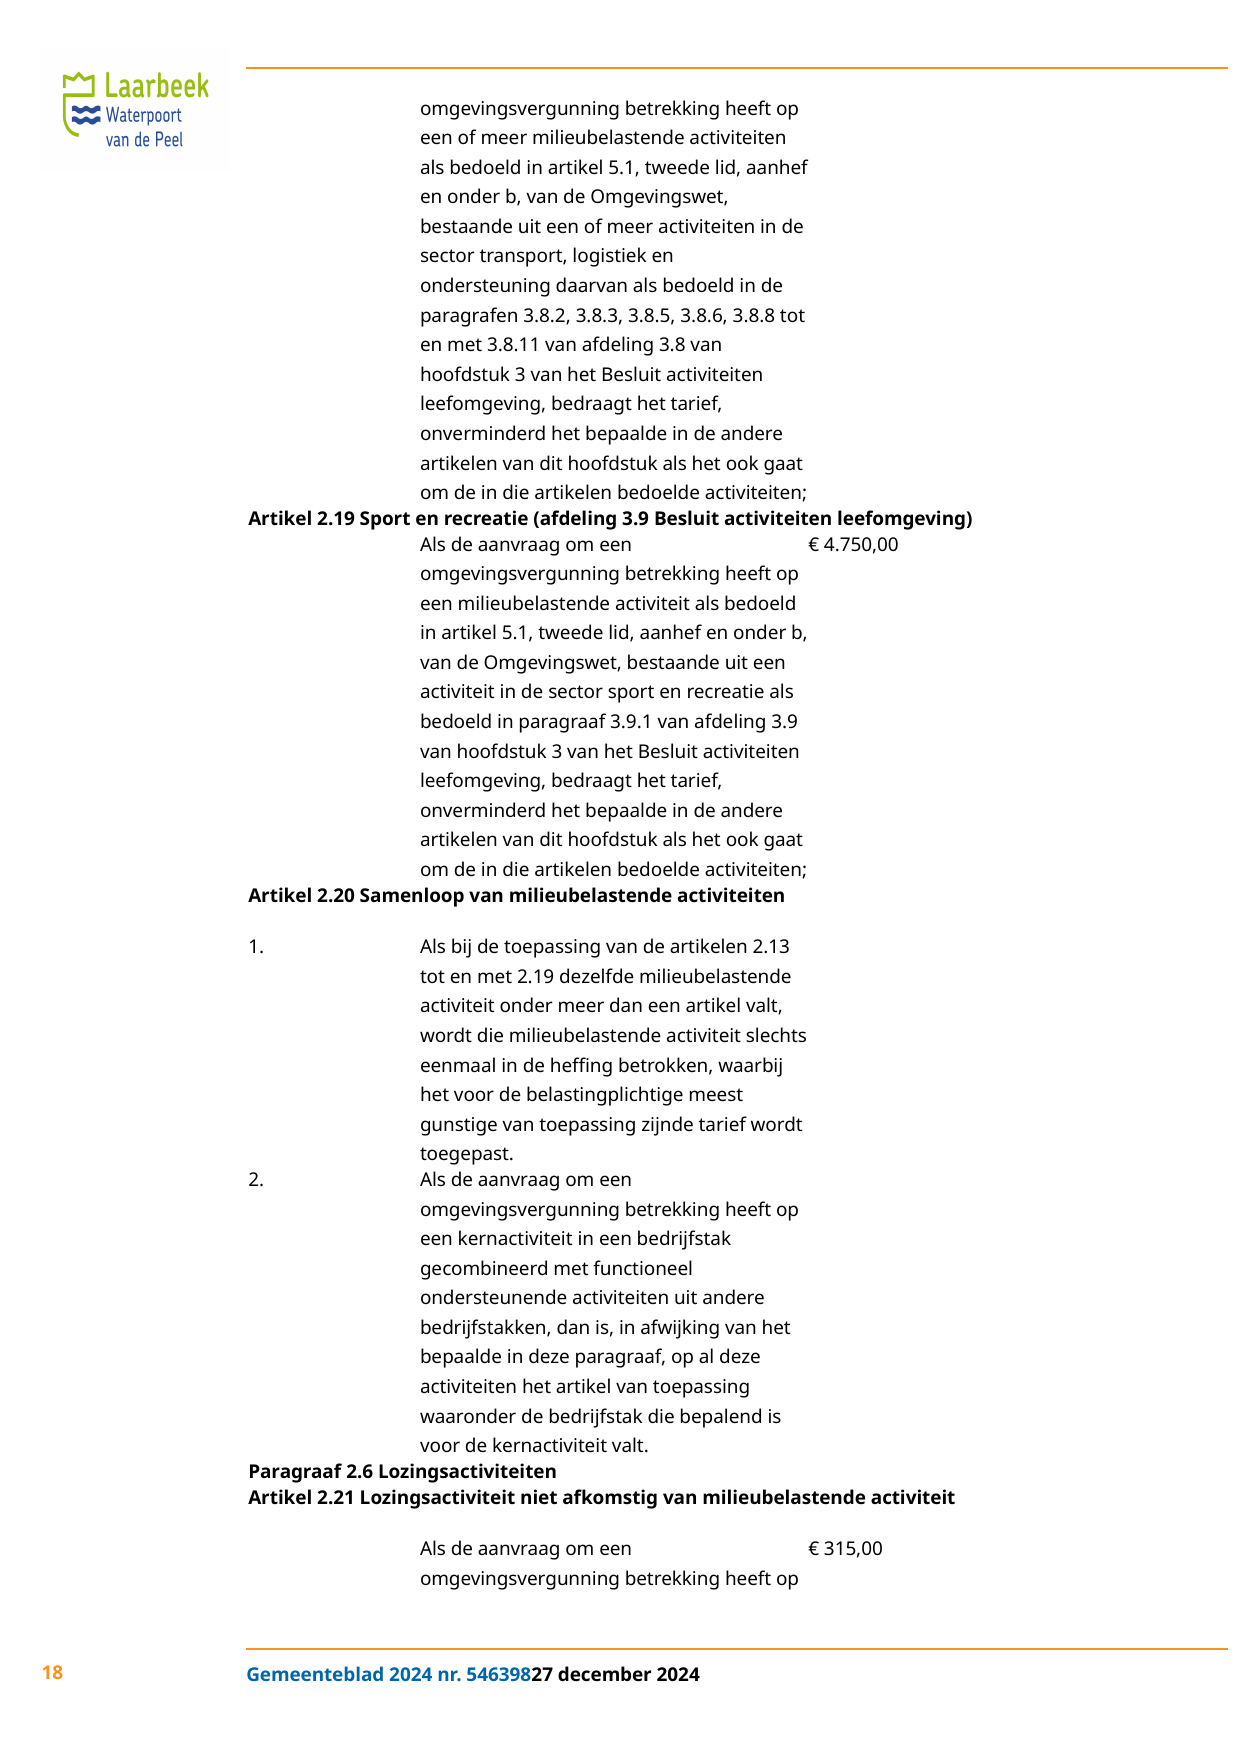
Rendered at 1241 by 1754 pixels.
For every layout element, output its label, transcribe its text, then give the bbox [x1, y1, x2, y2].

table_cell [248, 1535, 420, 1591]
table_cell Paragraaf 2.6 Lozingsactiviteiten [248, 1458, 1152, 1484]
table_cell [808, 934, 980, 1166]
table_cell [808, 1166, 980, 1458]
table_cell [980, 908, 1152, 933]
table_cell [420, 1510, 808, 1535]
table_cell Artikel 2.19 Sport en recreatie (afdeling 3.9 Besluit activiteiten leefomgeving) [248, 505, 980, 531]
table_cell [980, 1166, 1152, 1458]
table_cell [980, 95, 1152, 505]
picture [41, 47, 231, 172]
table_cell € 315,00 [808, 1535, 980, 1591]
table_cell Artikel 2.20 Samenloop van milieubelastende activiteiten [248, 882, 980, 908]
table_cell [248, 908, 420, 933]
table_cell [248, 1510, 420, 1535]
table_cell omgevingsvergunning betrekking heeft op een of meer milieubelastende activiteiten als bedoeld in artikel 5.1, tweede lid, aanhef en onder b, van de Omgevingswet, bestaande uit een of meer activiteiten in de sector transport, logistiek en ondersteuning daarvan als bedoeld in de paragrafen 3.8.2, 3.8.3, 3.8.5, 3.8.6, 3.8.8 tot en met 3.8.11 van afdeling 3.8 van hoofdstuk 3 van het Besluit activiteiten leefomgeving, bedraagt het tarief, onverminderd het bepaalde in de andere artikelen van dit hoofdstuk als het ook gaat om de in die artikelen bedoelde activiteiten; [420, 95, 808, 505]
table_cell Artikel 2.21 Lozingsactiviteit niet afkomstig van milieubelastende activiteit [248, 1484, 980, 1510]
table_cell [248, 95, 420, 505]
table_cell [980, 1535, 1152, 1591]
table_cell [420, 908, 808, 933]
table_cell [808, 1510, 980, 1535]
table_cell Als de aanvraag om een omgevingsvergunning betrekking heeft op een milieubelastende activiteit als bedoeld in artikel 5.1, tweede lid, aanhef en onder b, van de Omgevingswet, bestaande uit een activiteit in de sector sport en recreatie als bedoeld in paragraaf 3.9.1 van afdeling 3.9 van hoofdstuk 3 van het Besluit activiteiten leefomgeving, bedraagt het tarief, onverminderd het bepaalde in de andere artikelen van dit hoofdstuk als het ook gaat om de in die artikelen bedoelde activiteiten; [420, 531, 808, 882]
table_cell [980, 531, 1152, 882]
table_cell 2. [248, 1166, 420, 1458]
table_cell [980, 1510, 1152, 1535]
table_cell Als bij de toepassing van de artikelen 2.13 tot en met 2.19 dezelfde milieubelastende activiteit onder meer dan een artikel valt, wordt die milieubelastende activiteit slechts eenmaal in de heffing betrokken, waarbij het voor de belastingplichtige meest gunstige van toepassing zijnde tarief wordt toegepast. [420, 934, 808, 1166]
table_cell [980, 934, 1152, 1166]
table_cell [808, 908, 980, 933]
table_cell € 4.750,00 [808, 531, 980, 882]
table_cell Als de aanvraag om een omgevingsvergunning betrekking heeft op [420, 1535, 808, 1591]
table_cell [808, 95, 980, 505]
table_cell [248, 531, 420, 882]
table_cell 1. [248, 934, 420, 1166]
table_cell Als de aanvraag om een omgevingsvergunning betrekking heeft op een kernactiviteit in een bedrijfstak gecombineerd met functioneel ondersteunende activiteiten uit andere bedrijfstakken, dan is, in afwijking van het bepaalde in deze paragraaf, op al deze activiteiten het artikel van toepassing waaronder de bedrijfstak die bepalend is voor de kernactiviteit valt. [420, 1166, 808, 1458]
